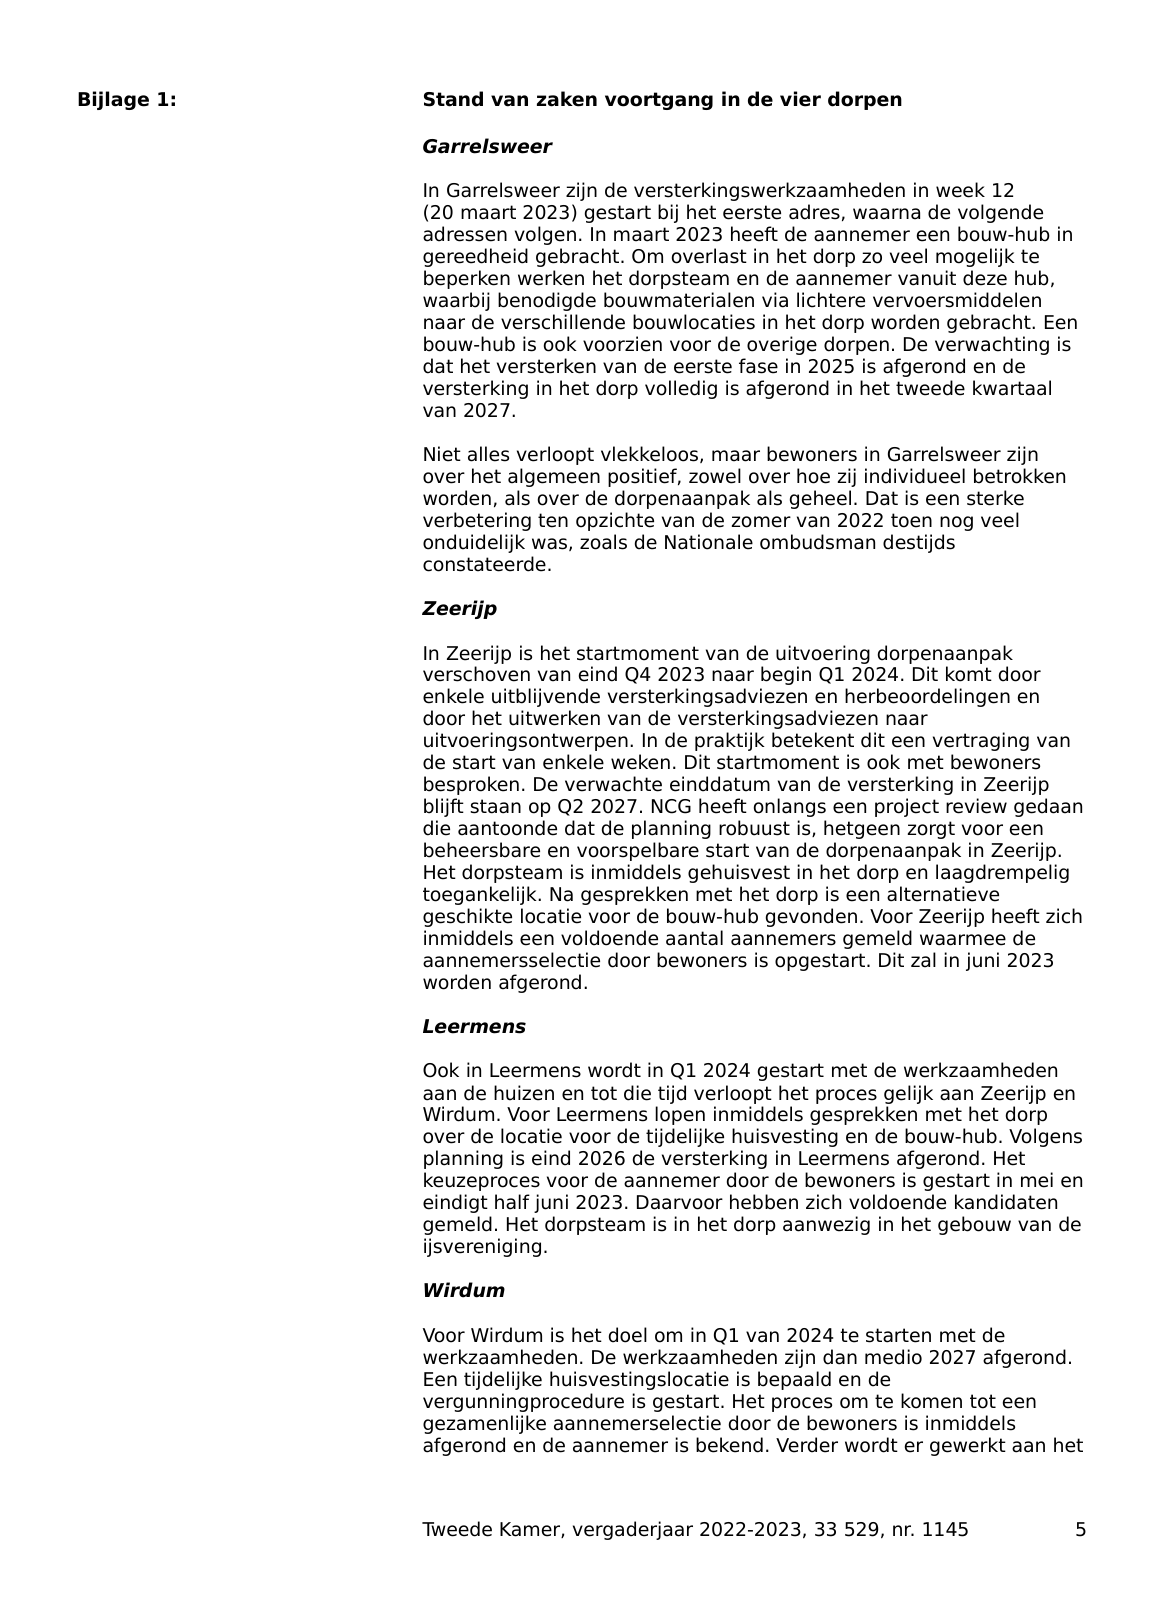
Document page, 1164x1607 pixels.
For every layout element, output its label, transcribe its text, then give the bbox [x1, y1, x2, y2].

subtitle Bijlage 1: Stand van zaken voortgang in de vier dorpen [77, 89, 1087, 111]
subtitle Garrelsweer [422, 136, 1087, 158]
subtitle Leermens [422, 1016, 1087, 1038]
text Voor Wirdum is het doel om in Q1 van 2024 te starten met de werkzaamheden. De werkzaamheden zijn dan medio 2027 afgerond. Een tijdelijke huisvestingslocatie is bepaald en de vergunningprocedure is gestart. Het proces om te komen tot een gezamenlijke aannemerselectie door de bewoners is inmiddels afgerond en de aannemer is bekend. Verder wordt er gewerkt aan het [422, 1324, 1087, 1456]
text Ook in Leermens wordt in Q1 2024 gestart met de werkzaamheden aan de huizen en tot die tijd verloopt het proces gelijk aan Zeerijp en Wirdum. Voor Leermens lopen inmiddels gesprekken met het dorp over de locatie voor de tijdelijke huisvesting en de bouw-hub. Volgens planning is eind 2026 de versterking in Leermens afgerond. Het keuzeproces voor de aannemer door de bewoners is gestart in mei en eindigt half juni 2023. Daarvoor hebben zich voldoende kandidaten gemeld. Het dorpsteam is in het dorp aanwezig in het gebouw van de ijsvereniging. [422, 1060, 1087, 1258]
subtitle Zeerijp [422, 598, 1087, 620]
text In Zeerijp is het startmoment van de uitvoering dorpenaanpak verschoven van eind Q4 2023 naar begin Q1 2024. Dit komt door enkele uitblijvende versterkingsadviezen en herbeoordelingen en door het uitwerken van de versterkingsadviezen naar uitvoeringsontwerpen. In de praktijk betekent dit een vertraging van de start van enkele weken. Dit startmoment is ook met bewoners besproken. De verwachte einddatum van de versterking in Zeerijp blijft staan op Q2 2027. NCG heeft onlangs een project review gedaan die aantoonde dat de planning robuust is, hetgeen zorgt voor een beheersbare en voorspelbare start van de dorpenaanpak in Zeerijp. Het dorpsteam is inmiddels gehuisvest in het dorp en laagdrempelig toegankelijk. Na gesprekken met het dorp is een alternatieve geschikte locatie voor de bouw-hub gevonden. Voor Zeerijp heeft zich inmiddels een voldoende aantal aannemers gemeld waarmee de aannemersselectie door bewoners is opgestart. Dit zal in juni 2023 worden afgerond. [422, 642, 1087, 994]
subtitle Wirdum [422, 1280, 1087, 1302]
text In Garrelsweer zijn de versterkingswerkzaamheden in week 12 (20 maart 2023) gestart bij het eerste adres, waarna de volgende adressen volgen. In maart 2023 heeft de aannemer een bouw-hub in gereedheid gebracht. Om overlast in het dorp zo veel mogelijk te beperken werken het dorpsteam en de aannemer vanuit deze hub, waarbij benodigde bouwmaterialen via lichtere vervoersmiddelen naar de verschillende bouwlocaties in het dorp worden gebracht. Een bouw-hub is ook voorzien voor de overige dorpen. De verwachting is dat het versterken van de eerste fase in 2025 is afgerond en de versterking in het dorp volledig is afgerond in het tweede kwartaal van 2027. [422, 180, 1087, 422]
text Niet alles verloopt vlekkeloos, maar bewoners in Garrelsweer zijn over het algemeen positief, zowel over hoe zij individueel betrokken worden, als over de dorpenaanpak als geheel. Dat is een sterke verbetering ten opzichte van de zomer van 2022 toen nog veel onduidelijk was, zoals de Nationale ombudsman destijds constateerde. [422, 444, 1087, 576]
